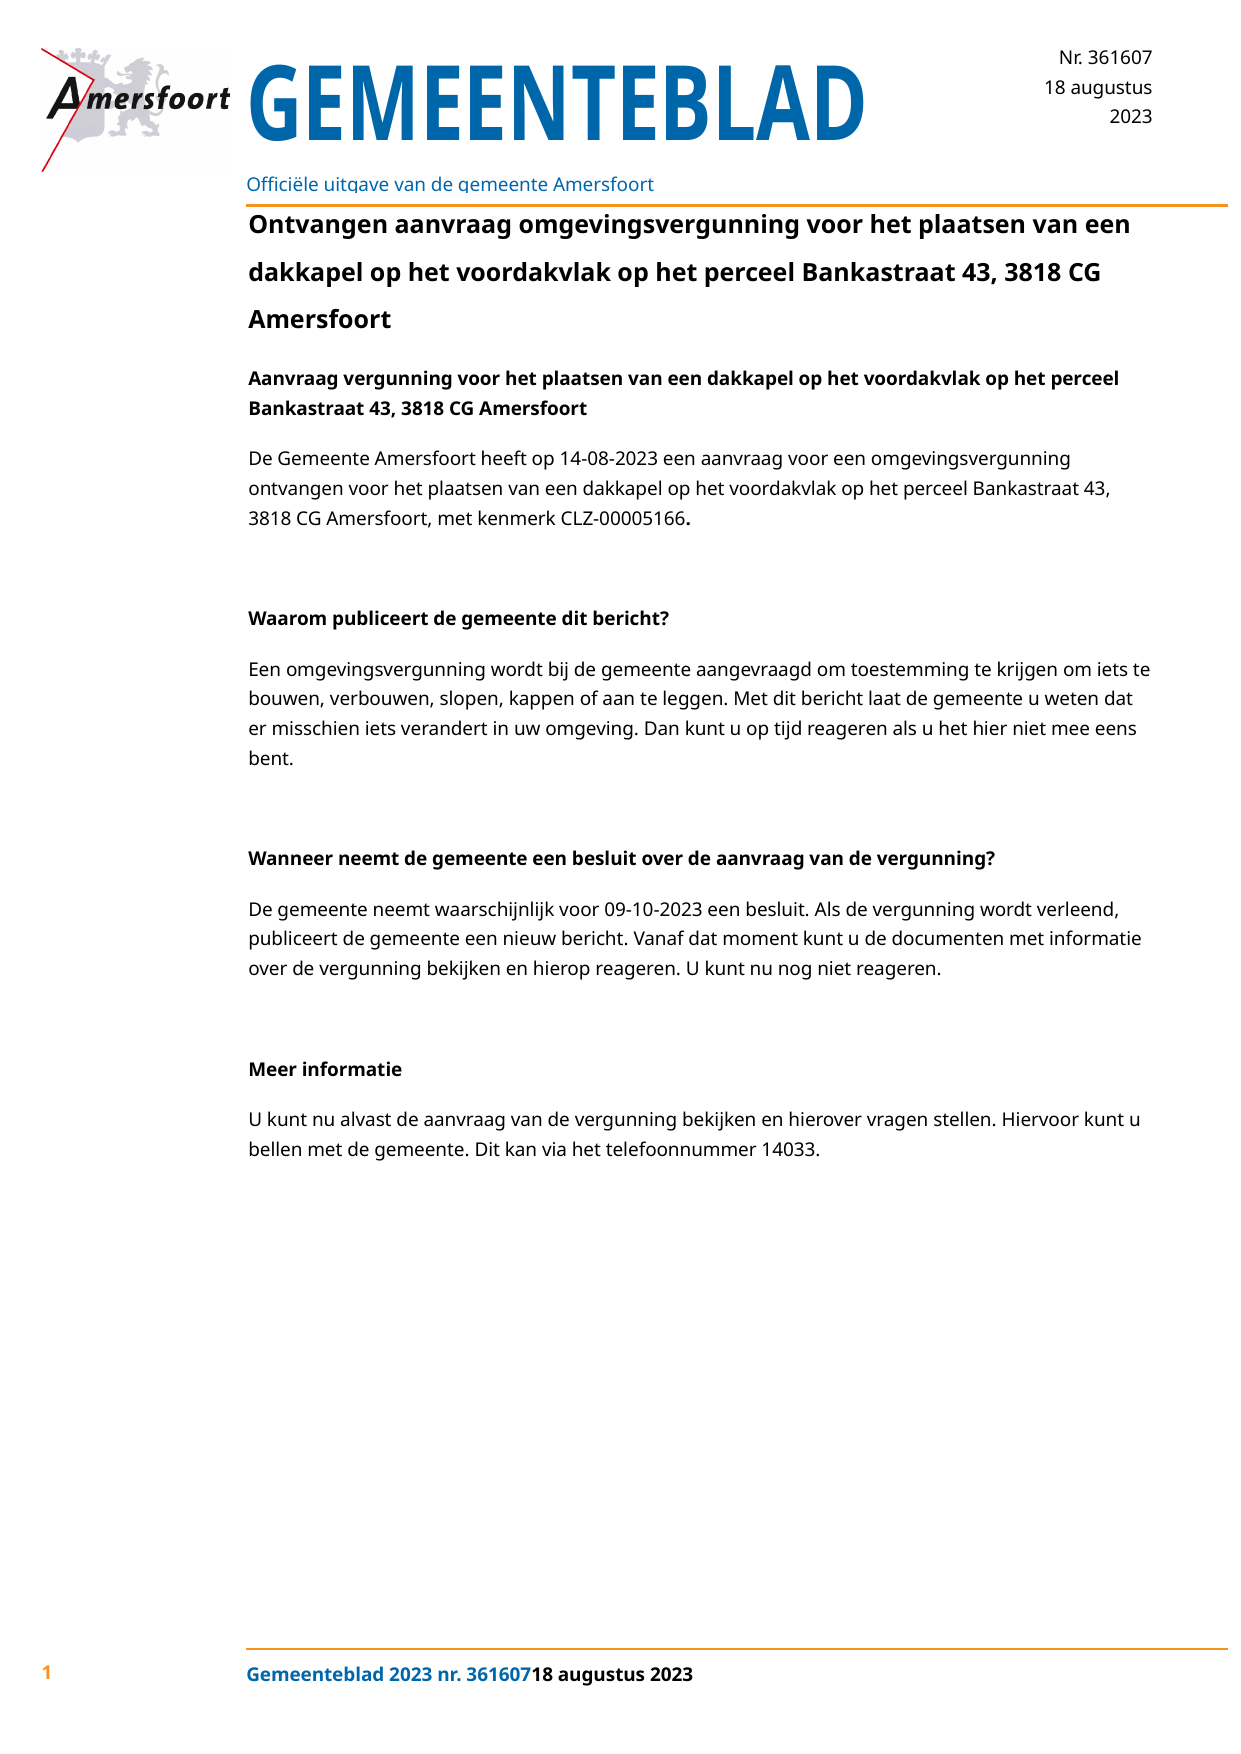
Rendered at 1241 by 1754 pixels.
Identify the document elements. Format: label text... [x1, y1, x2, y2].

picture [41, 47, 231, 172]
text Ontvangen aanvraag omgevingsvergunning voor het plaatsen van een dakkapel op het voordakvlak op het perceel Bankastraat 43, 3818 CG Amersfoort [248, 207, 1152, 336]
text Aanvraag vergunning voor het plaatsen van een dakkapel op het voordakvlak op het perceel Bankastraat 43, 3818 CG Amersfoort [248, 366, 1152, 421]
text Wanneer neemt de gemeente een besluit over de aanvraag van de vergunning? [248, 846, 1152, 871]
text Waarom publiceert de gemeente dit bericht? [248, 606, 1152, 631]
text De Gemeente Amersfoort heeft op 14-08-2023 een aanvraag voor een omgevingsvergunning ontvangen voor het plaatsen van een dakkapel op het voordakvlak op het perceel Bankastraat 43, 3818 CG Amersfoort, met kenmerk CLZ-00005166. [248, 446, 1152, 530]
text U kunt nu alvast de aanvraag van de vergunning bekijken en hierover vragen stellen. Hiervoor kunt u bellen met de gemeente. Dit kan via het telefoonnummer 14033. [248, 1106, 1152, 1162]
text Meer informatie [248, 1056, 1152, 1082]
text Een omgevingsvergunning wordt bij de gemeente aangevraagd om toestemming te krijgen om iets te bouwen, verbouwen, slopen, kappen of aan te leggen. Met dit bericht laat de gemeente u weten dat er misschien iets verandert in uw omgeving. Dan kunt u op tijd reageren als u het hier niet mee eens bent. [248, 656, 1152, 770]
text De gemeente neemt waarschijnlijk voor 09-10-2023 een besluit. Als de vergunning wordt verleend, publiceert de gemeente een nieuw bericht. Vanaf dat moment kunt u de documenten met informatie over de vergunning bekijken en hierop reageren. U kunt nu nog niet reageren. [248, 896, 1152, 981]
